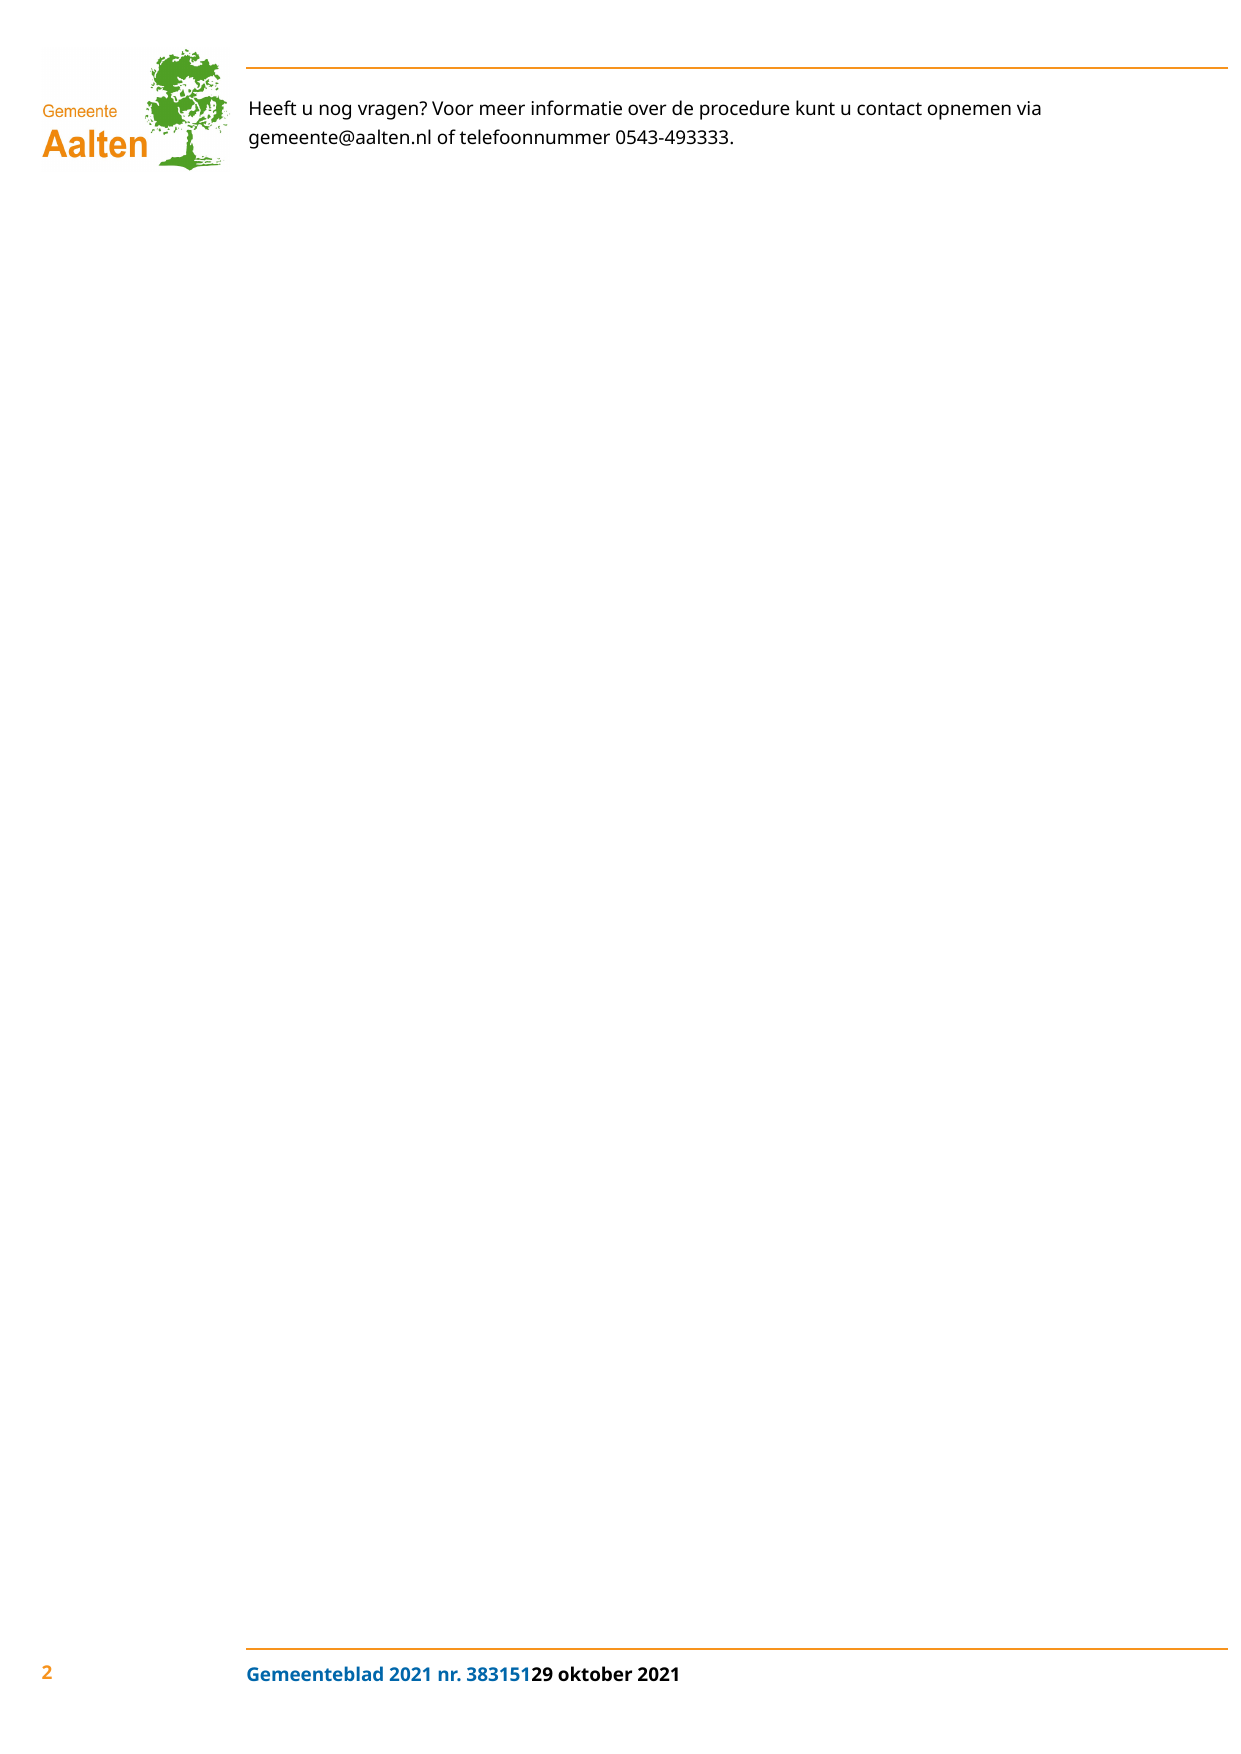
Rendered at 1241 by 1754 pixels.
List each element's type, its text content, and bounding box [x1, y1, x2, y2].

text Heeft u nog vragen? Voor meer informatie over de procedure kunt u contact opnemen via gemeente@aalten.nl of telefoonnummer 0543-493333. [248, 95, 1152, 150]
picture [41, 47, 231, 172]
